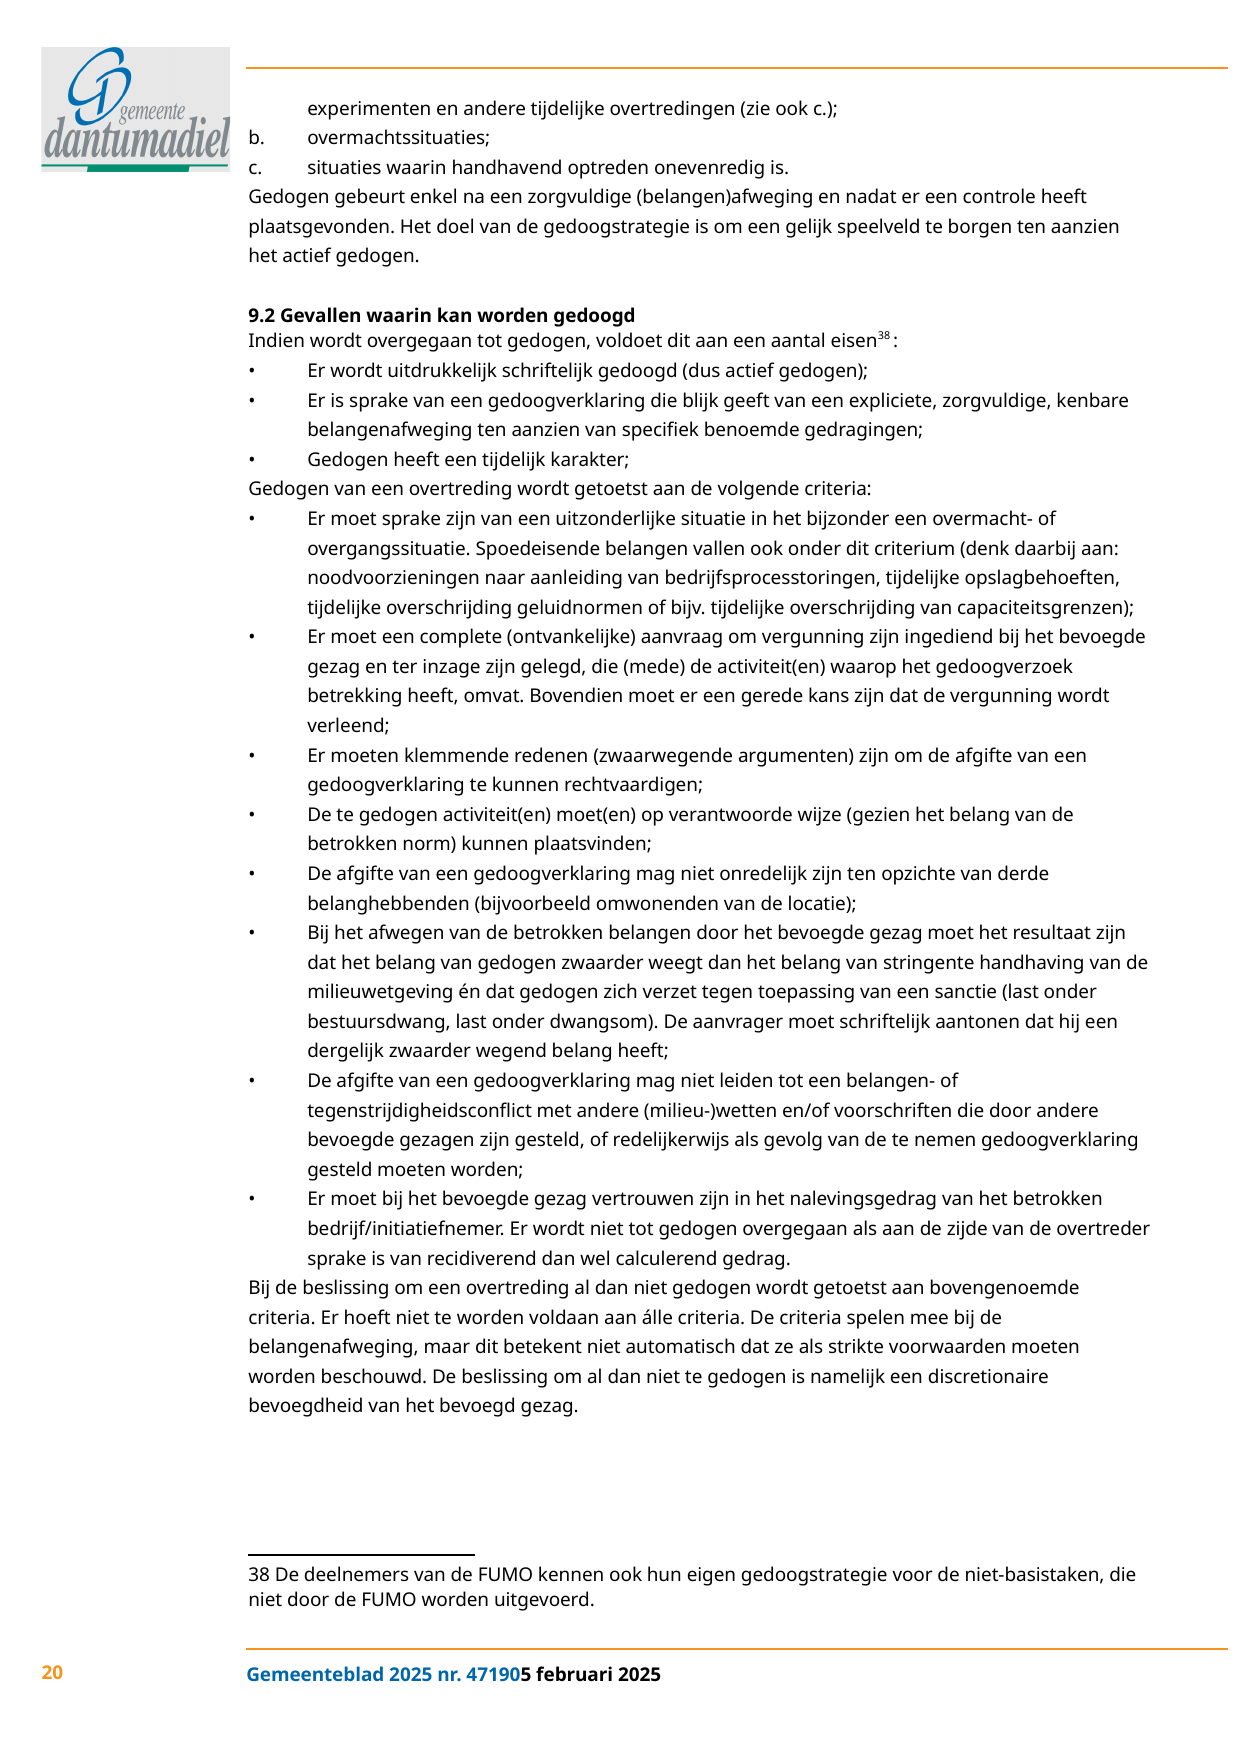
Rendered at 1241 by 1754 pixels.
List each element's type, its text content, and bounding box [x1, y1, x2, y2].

list Er is sprake van een gedoogverklaring die blijk geeft van een expliciete, zorgvuldige, kenbare belangenafweging ten aanzien van specifiek benoemde gedragingen; [248, 387, 1152, 442]
list Er wordt uitdrukkelijk schriftelijk gedoogd (dus actief gedogen); [248, 357, 1152, 383]
picture [41, 47, 231, 172]
text 9.2 Gevallen waarin kan worden gedoogd [248, 302, 1152, 328]
text Gedogen van een overtreding wordt getoetst aan de volgende criteria: [248, 476, 1152, 501]
text De deelnemers van de FUMO kennen ook hun eigen gedoogstrategie voor de niet-basistaken, die niet door de FUMO worden uitgevoerd. [248, 1561, 1152, 1612]
list De afgifte van een gedoogverklaring mag niet onredelijk zijn ten opzichte van derde belanghebbenden (bijvoorbeeld omwonenden van de locatie); [248, 860, 1152, 915]
list De afgifte van een gedoogverklaring mag niet leiden tot een belangen- of tegenstrijdigheidsconflict met andere (milieu-)wetten en/of voorschriften die door andere bevoegde gezagen zijn gesteld, of redelijkerwijs als gevolg van de te nemen gedoogverklaring gesteld moeten worden; [248, 1067, 1152, 1182]
list Er moet sprake zijn van een uitzonderlijke situatie in het bijzonder een overmacht- of overgangssituatie. Spoedeisende belangen vallen ook onder dit criterium (denk daarbij aan: noodvoorzieningen naar aanleiding van bedrijfsprocesstoringen, tijdelijke opslagbehoeften, tijdelijke overschrijding geluidnormen of bijv. tijdelijke overschrijding van capaciteitsgrenzen); [248, 505, 1152, 619]
list Er moeten klemmende redenen (zwaarwegende argumenten) zijn om de afgifte van een gedoogverklaring te kunnen rechtvaardigen; [248, 742, 1152, 797]
list Er moet bij het bevoegde gezag vertrouwen zijn in het nalevingsgedrag van het betrokken bedrijf/initiatiefnemer. Er wordt niet tot gedogen overgegaan als aan de zijde van de overtreder sprake is van recidiverend dan wel calculerend gedrag. [248, 1186, 1152, 1270]
list situaties waarin handhavend optreden onevenredig is. [248, 154, 1152, 180]
list Gedogen heeft een tijdelijk karakter; [248, 446, 1152, 472]
list overmachtssituaties; [248, 124, 1152, 150]
text Indien wordt overgegaan tot gedogen, voldoet dit aan een aantal eisen: [248, 328, 1152, 353]
list experimenten en andere tijdelijke overtredingen (zie ook c.); [248, 95, 1152, 121]
text Gedogen gebeurt enkel na een zorgvuldige (belangen)afweging en nadat er een controle heeft plaatsgevonden. Het doel van de gedoogstrategie is om een gelijk speelveld te borgen ten aanzien het actief gedogen. [248, 183, 1152, 268]
list Bij het afwegen van de betrokken belangen door het bevoegde gezag moet het resultaat zijn dat het belang van gedogen zwaarder weegt dan het belang van stringente handhaving van de milieuwetgeving én dat gedogen zich verzet tegen toepassing van een sanctie (last onder bestuursdwang, last onder dwangsom). De aanvrager moet schriftelijk aantonen dat hij een dergelijk zwaarder wegend belang heeft; [248, 919, 1152, 1063]
list Er moet een complete (ontvankelijke) aanvraag om vergunning zijn ingediend bij het bevoegde gezag en ter inzage zijn gelegd, die (mede) de activiteit(en) waarop het gedoogverzoek betrekking heeft, omvat. Bovendien moet er een gerede kans zijn dat de vergunning wordt verleend; [248, 623, 1152, 738]
text Bij de beslissing om een overtreding al dan niet gedogen wordt getoetst aan bovengenoemde criteria. Er hoeft niet te worden voldaan aan álle criteria. De criteria spelen mee bij de belangenafweging, maar dit betekent niet automatisch dat ze als strikte voorwaarden moeten worden beschouwd. De beslissing om al dan niet te gedogen is namelijk een discretionaire bevoegdheid van het bevoegd gezag. [248, 1274, 1152, 1418]
list De te gedogen activiteit(en) moet(en) op verantwoorde wijze (gezien het belang van de betrokken norm) kunnen plaatsvinden; [248, 801, 1152, 856]
